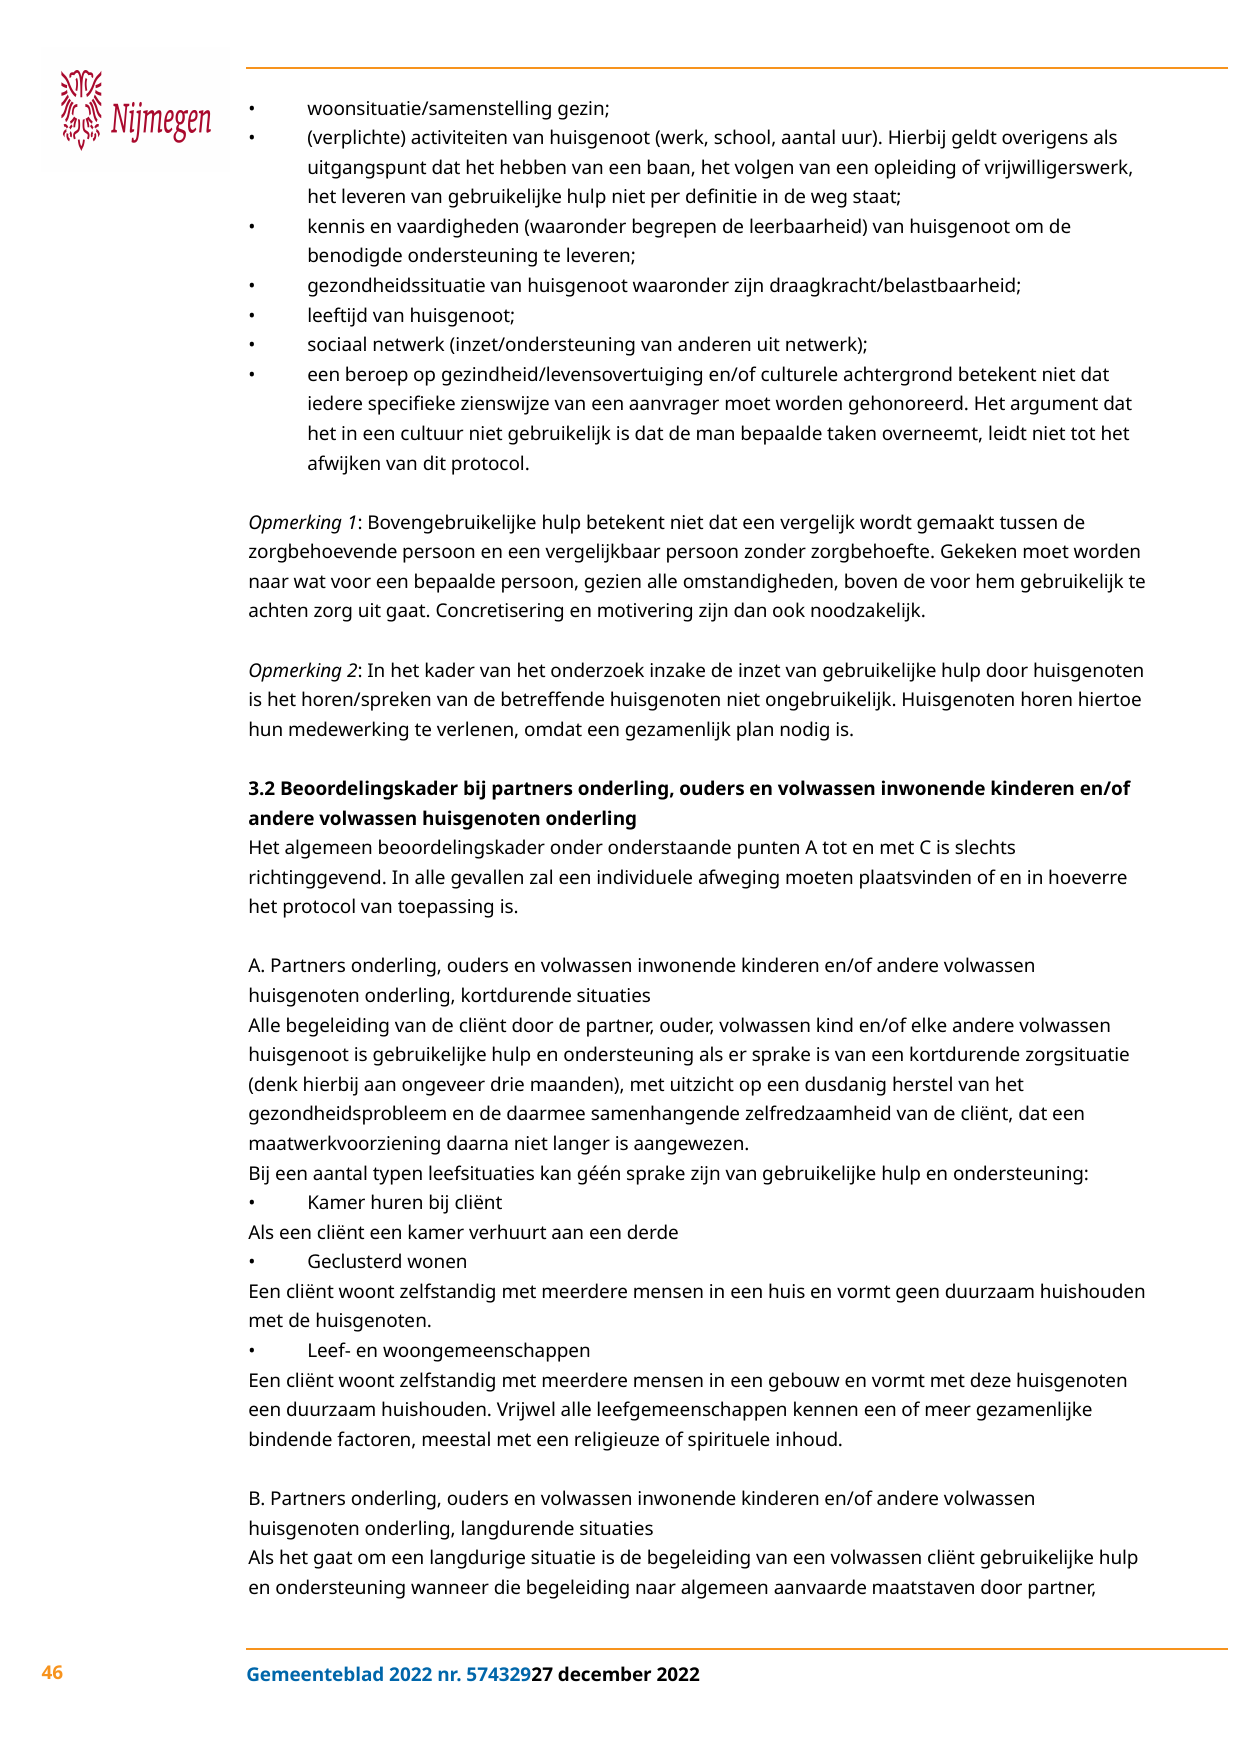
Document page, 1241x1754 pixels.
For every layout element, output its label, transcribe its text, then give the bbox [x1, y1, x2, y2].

list sociaal netwerk (inzet/ondersteuning van anderen uit netwerk); [248, 331, 1152, 357]
text B. Partners onderling, ouders en volwassen inwonende kinderen en/of andere volwassen huisgenoten onderling, langdurende situaties [248, 1485, 1152, 1541]
list leeftijd van huisgenoot; [248, 302, 1152, 328]
text Een cliënt woont zelfstandig met meerdere mensen in een gebouw en vormt met deze huisgenoten een duurzaam huishouden. Vrijwel alle leefgemeenschappen kennen een of meer gezamenlijke bindende factoren, meestal met een religieuze of spirituele inhoud. [248, 1367, 1152, 1452]
text Het algemeen beoordelingskader onder onderstaande punten A tot en met C is slechts richtinggevend. In alle gevallen zal een individuele afweging moeten plaatsvinden of en in hoeverre het protocol van toepassing is. [248, 834, 1152, 919]
text Opmerking 1: Bovengebruikelijke hulp betekent niet dat een vergelijk wordt gemaakt tussen de zorgbehoevende persoon en een vergelijkbaar persoon zonder zorgbehoefte. Gekeken moet worden naar wat voor een bepaalde persoon, gezien alle omstandigheden, boven de voor hem gebruikelijk te achten zorg uit gaat. Concretisering en motivering zijn dan ook noodzakelijk. [248, 509, 1152, 623]
list gezondheidssituatie van huisgenoot waaronder zijn draagkracht/belastbaarheid; [248, 272, 1152, 298]
text Een cliënt woont zelfstandig met meerdere mensen in een huis en vormt geen duurzaam huishouden met de huisgenoten. [248, 1278, 1152, 1333]
text Als het gaat om een langdurige situatie is de begeleiding van een volwassen cliënt gebruikelijke hulp en ondersteuning wanneer die begeleiding naar algemeen aanvaarde maatstaven door partner, [248, 1544, 1152, 1600]
list Geclusterd wonen [248, 1248, 1152, 1274]
text 3.2 Beoordelingskader bij partners onderling, ouders en volwassen inwonende kinderen en/of andere volwassen huisgenoten onderling [248, 775, 1152, 831]
text Bij een aantal typen leefsituaties kan géén sprake zijn van gebruikelijke hulp en ondersteuning: [248, 1160, 1152, 1186]
picture [41, 47, 231, 172]
list Kamer huren bij cliënt [248, 1189, 1152, 1215]
text Alle begeleiding van de cliënt door de partner, ouder, volwassen kind en/of elke andere volwassen huisgenoot is gebruikelijke hulp en ondersteuning als er sprake is van een kortdurende zorgsituatie (denk hierbij aan ongeveer drie maanden), met uitzicht op een dusdanig herstel van het gezondheidsprobleem en de daarmee samenhangende zelfredzaamheid van de cliënt, dat een maatwerkvoorziening daarna niet langer is aangewezen. [248, 1012, 1152, 1156]
list (verplichte) activiteiten van huisgenoot (werk, school, aantal uur). Hierbij geldt overigens als uitgangspunt dat het hebben van een baan, het volgen van een opleiding of vrijwilligerswerk, het leveren van gebruikelijke hulp niet per definitie in de weg staat; [248, 124, 1152, 209]
list Leef- en woongemeenschappen [248, 1337, 1152, 1363]
list een beroep op gezindheid/levensovertuiging en/of culturele achtergrond betekent niet dat iedere specifieke zienswijze van een aanvrager moet worden gehonoreerd. Het argument dat het in een cultuur niet gebruikelijk is dat de man bepaalde taken overneemt, leidt niet tot het afwijken van dit protocol. [248, 361, 1152, 476]
text A. Partners onderling, ouders en volwassen inwonende kinderen en/of andere volwassen huisgenoten onderling, kortdurende situaties [248, 953, 1152, 1008]
list kennis en vaardigheden (waaronder begrepen de leerbaarheid) van huisgenoot om de benodigde ondersteuning te leveren; [248, 213, 1152, 268]
text Opmerking 2: In het kader van het onderzoek inzake de inzet van gebruikelijke hulp door huisgenoten is het horen/spreken van de betreffende huisgenoten niet ongebruikelijk. Huisgenoten horen hiertoe hun medewerking te verlenen, omdat een gezamenlijk plan nodig is. [248, 657, 1152, 742]
list woonsituatie/samenstelling gezin; [248, 95, 1152, 121]
text Als een cliënt een kamer verhuurt aan een derde [248, 1219, 1152, 1245]
